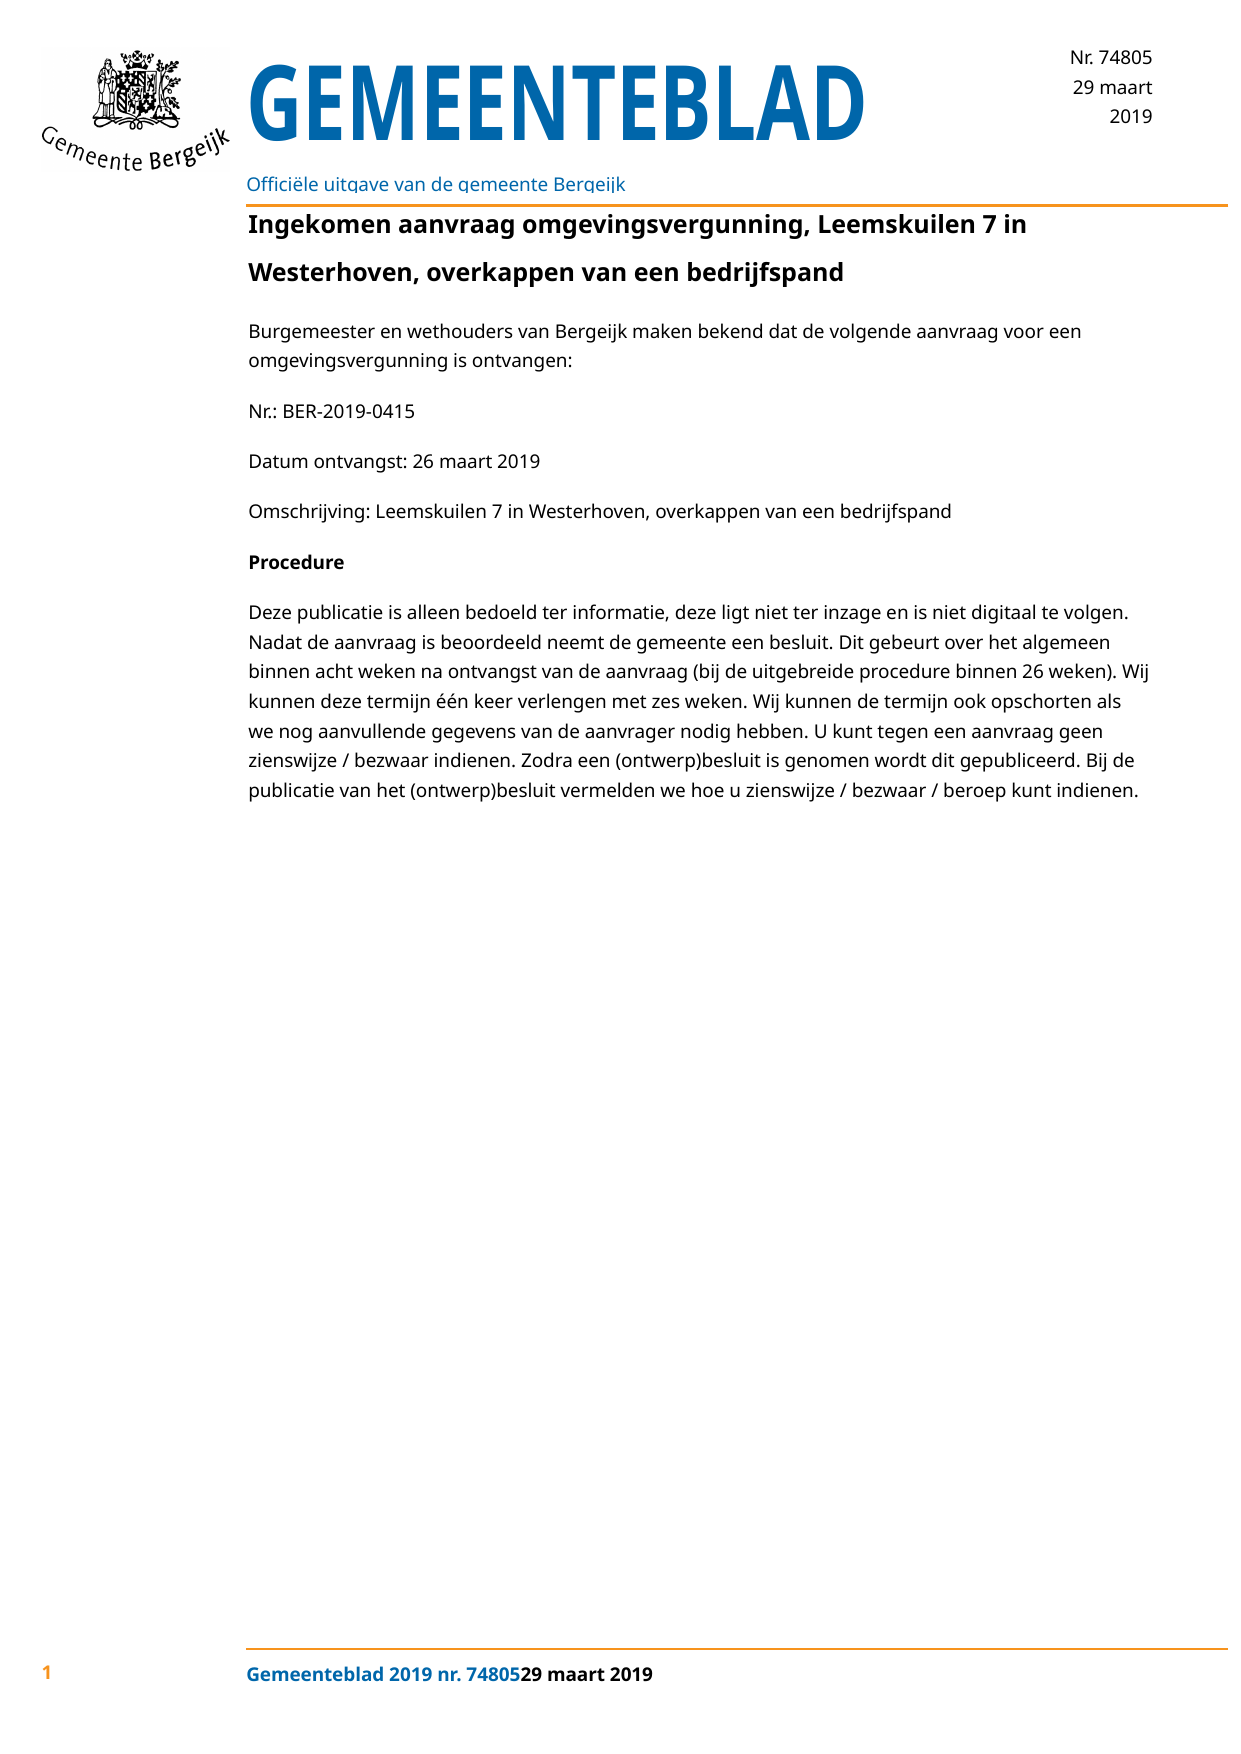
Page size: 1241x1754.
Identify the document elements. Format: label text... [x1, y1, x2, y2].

text Ingekomen aanvraag omgevingsvergunning, Leemskuilen 7 in Westerhoven, overkappen van een bedrijfspand [248, 207, 1152, 288]
text Procedure [248, 549, 1152, 575]
text Deze publicatie is alleen bedoeld ter informatie, deze ligt niet ter inzage en is niet digitaal te volgen. Nadat de aanvraag is beoordeeld neemt de gemeente een besluit. Dit gebeurt over het algemeen binnen acht weken na ontvangst van de aanvraag (bij de uitgebreide procedure binnen 26 weken). Wij kunnen deze termijn één keer verlengen met zes weken. Wij kunnen de termijn ook opschorten als we nog aanvullende gegevens van de aanvrager nodig hebben. U kunt tegen een aanvraag geen zienswijze / bezwaar indienen. Zodra een (ontwerp)besluit is genomen wordt dit gepubliceerd. Bij de publicatie van het (ontwerp)besluit vermelden we hoe u zienswijze / bezwaar / beroep kunt indienen. [248, 599, 1152, 803]
text Burgemeester en wethouders van Bergeijk maken bekend dat de volgende aanvraag voor een omgevingsvergunning is ontvangen: [248, 318, 1152, 373]
text Nr.: BER-2019-0415 [248, 398, 1152, 424]
text Datum ontvangst: 26 maart 2019 [248, 448, 1152, 474]
text Omschrijving: Leemskuilen 7 in Westerhoven, overkappen van een bedrijfspand [248, 499, 1152, 524]
picture [41, 47, 231, 172]
